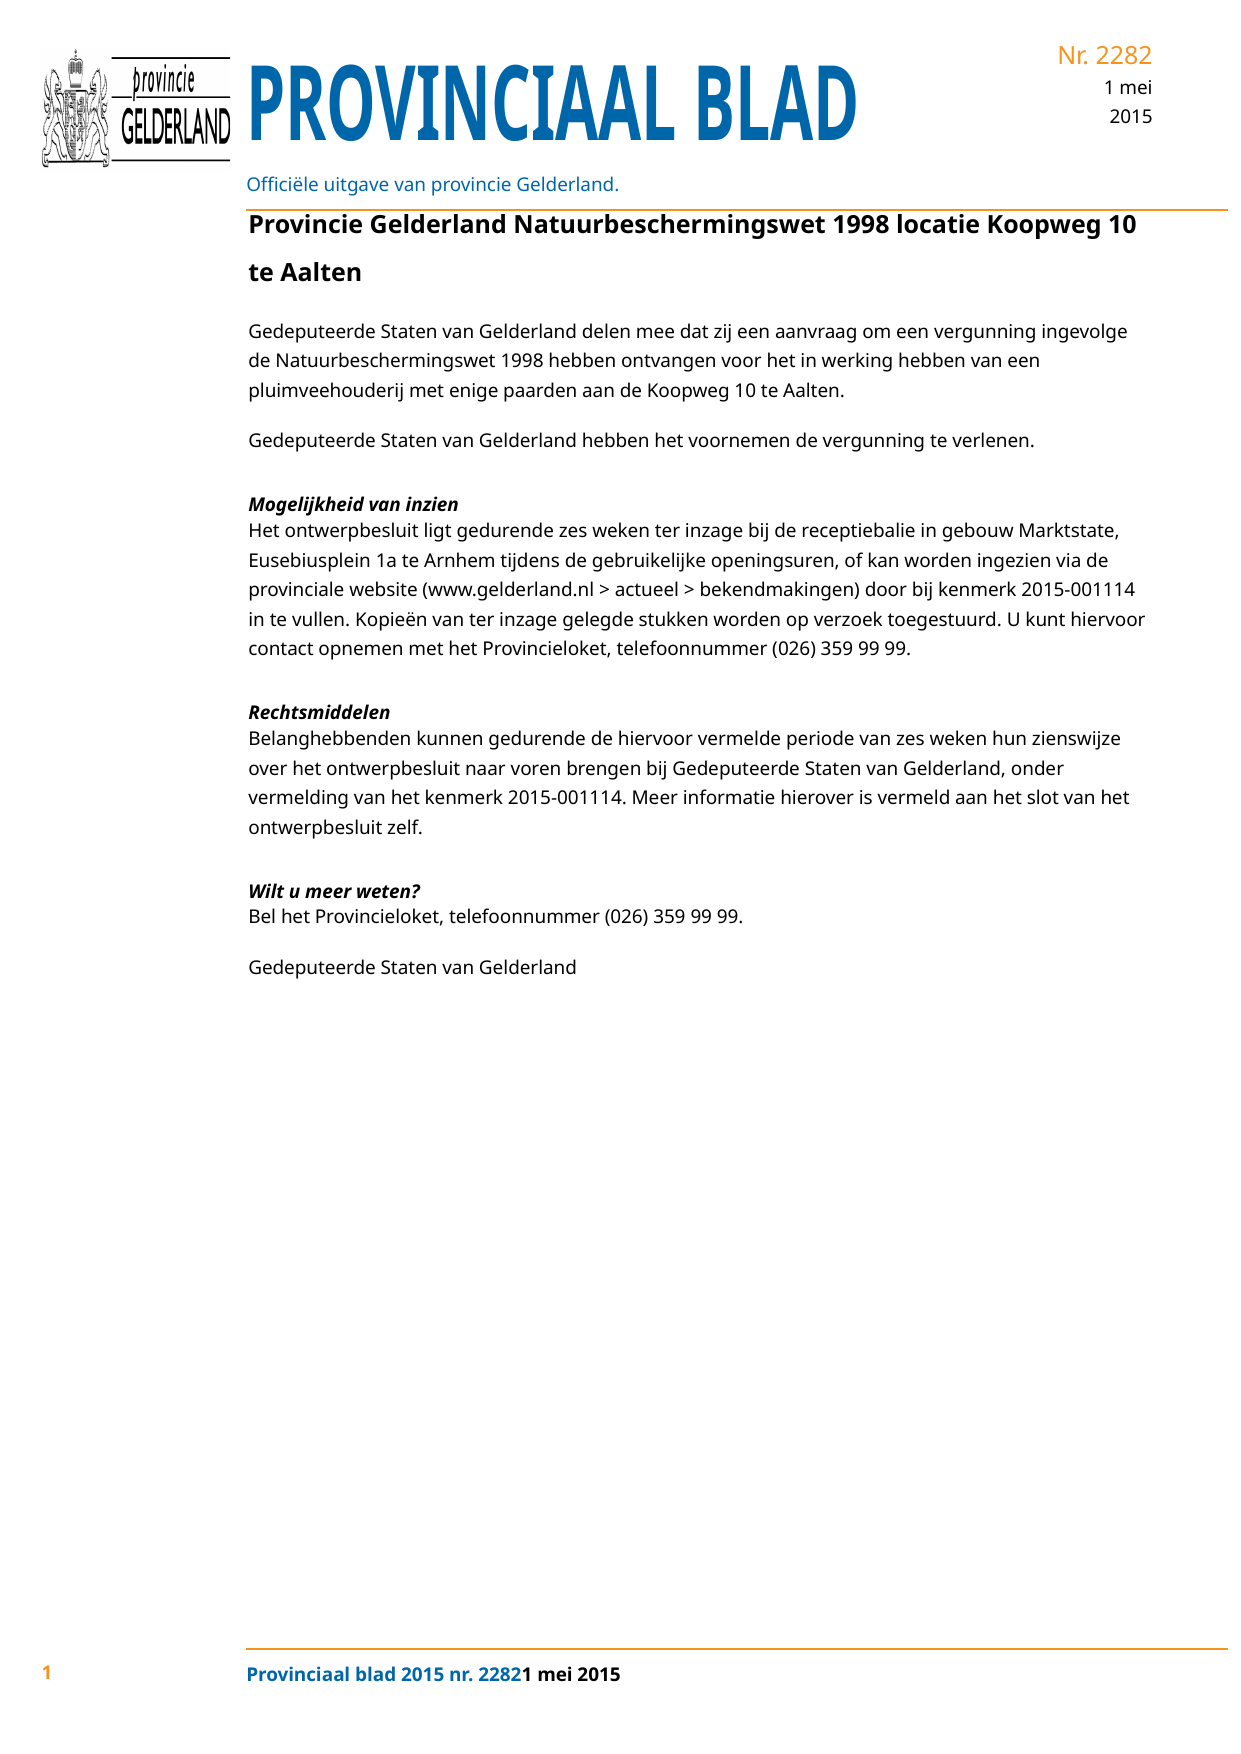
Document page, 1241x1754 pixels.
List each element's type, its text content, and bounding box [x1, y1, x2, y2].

text Rechtsmiddelen [248, 699, 1152, 725]
picture [41, 47, 231, 172]
text Wilt u meer weten? [248, 878, 1152, 904]
text Gedeputeerde Staten van Gelderland [248, 954, 1152, 980]
text Belanghebbenden kunnen gedurende de hiervoor vermelde periode van zes weken hun zienswijze over het ontwerpbesluit naar voren brengen bij Gedeputeerde Staten van Gelderland, onder vermelding van het kenmerk 2015-001114. Meer informatie hierover is vermeld aan het slot van het ontwerpbesluit zelf. [248, 725, 1152, 840]
text Gedeputeerde Staten van Gelderland hebben het voornemen de vergunning te verlenen. [248, 427, 1152, 453]
text Gedeputeerde Staten van Gelderland delen mee dat zij een aanvraag om een vergunning ingevolge de Natuurbeschermingswet 1998 hebben ontvangen voor het in werking hebben van een pluimveehouderij met enige paarden aan de Koopweg 10 te Aalten. [248, 318, 1152, 403]
text Mogelijkheid van inzien [248, 491, 1152, 517]
text Het ontwerpbesluit ligt gedurende zes weken ter inzage bij de receptiebalie in gebouw Marktstate, Eusebiusplein 1a te Arnhem tijdens de gebruikelijke openingsuren, of kan worden ingezien via de provinciale website (www.gelderland.nl > actueel > bekendmakingen) door bij kenmerk 2015-001114 in te vullen. Kopieën van ter inzage gelegde stukken worden op verzoek toegestuurd. U kunt hiervoor contact opnemen met het Provincieloket, telefoonnummer (026) 359 99 99. [248, 517, 1152, 661]
text Bel het Provincieloket, telefoonnummer (026) 359 99 99. [248, 904, 1152, 929]
text Provincie Gelderland Natuurbeschermingswet 1998 locatie Koopweg 10 te Aalten [248, 211, 1152, 288]
